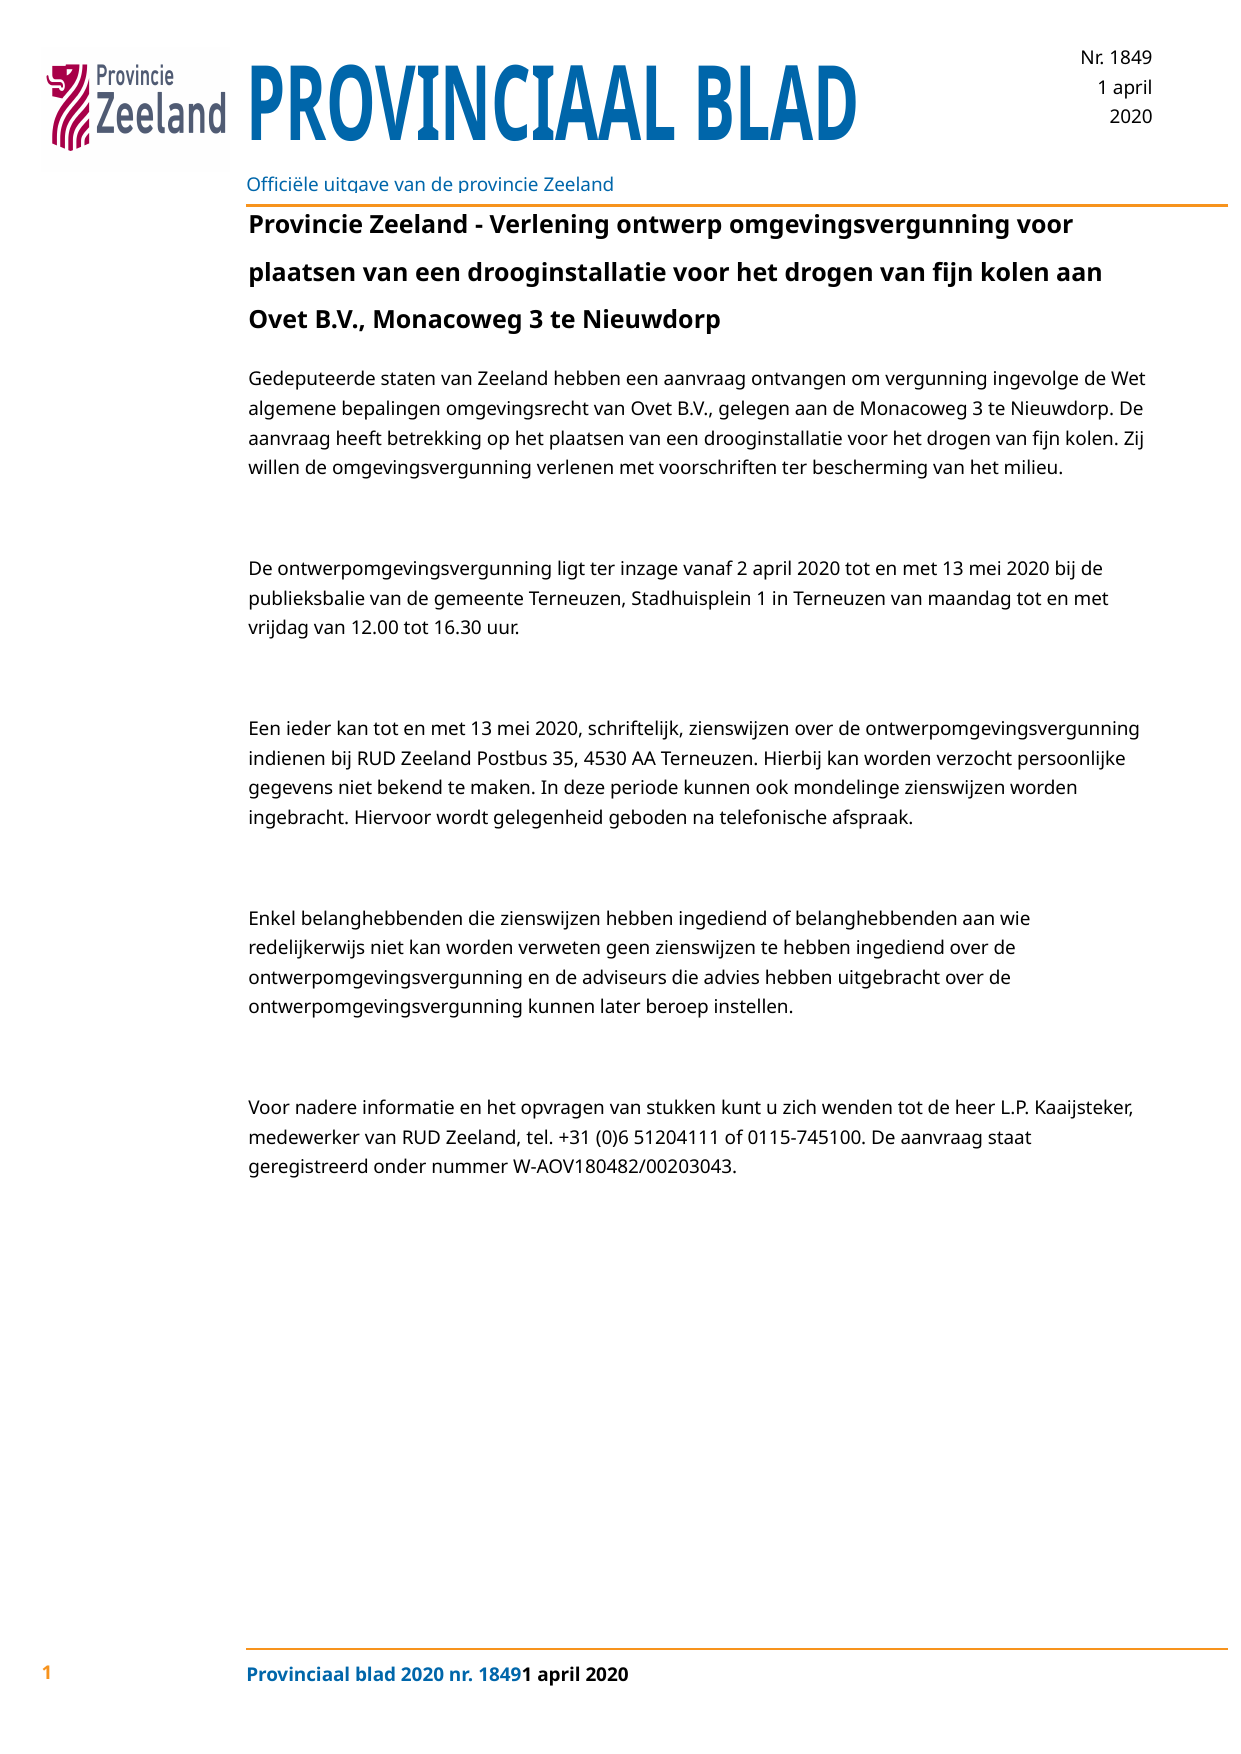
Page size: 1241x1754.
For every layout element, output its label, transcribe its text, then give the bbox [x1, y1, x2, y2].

picture [41, 47, 231, 172]
text Provincie Zeeland - Verlening ontwerp omgevingsvergunning voor plaatsen van een drooginstallatie voor het drogen van fijn kolen aan Ovet B.V., Monacoweg 3 te Nieuwdorp [248, 207, 1152, 336]
text Gedeputeerde staten van Zeeland hebben een aanvraag ontvangen om vergunning ingevolge de Wet algemene bepalingen omgevingsrecht van Ovet B.V., gelegen aan de Monacoweg 3 te Nieuwdorp. De aanvraag heeft betrekking op het plaatsen van een drooginstallatie voor het drogen van fijn kolen. Zij willen de omgevingsvergunning verlenen met voorschriften ter bescherming van het milieu. [248, 366, 1152, 480]
text Een ieder kan tot en met 13 mei 2020, schriftelijk, zienswijzen over de ontwerpomgevingsvergunning indienen bij RUD Zeeland Postbus 35, 4530 AA Terneuzen. Hierbij kan worden verzocht persoonlijke gegevens niet bekend te maken. In deze periode kunnen ook mondelinge zienswijzen worden ingebracht. Hiervoor wordt gelegenheid geboden na telefonische afspraak. [248, 715, 1152, 829]
text De ontwerpomgevingsvergunning ligt ter inzage vanaf 2 april 2020 tot en met 13 mei 2020 bij de publieksbalie van de gemeente Terneuzen, Stadhuisplein 1 in Terneuzen van maandag tot en met vrijdag van 12.00 tot 16.30 uur. [248, 555, 1152, 640]
text Enkel belanghebbenden die zienswijzen hebben ingediend of belanghebbenden aan wie redelijkerwijs niet kan worden verweten geen zienswijzen te hebben ingediend over de ontwerpomgevingsvergunning en de adviseurs die advies hebben uitgebracht over de ontwerpomgevingsvergunning kunnen later beroep instellen. [248, 905, 1152, 1019]
text Voor nadere informatie en het opvragen van stukken kunt u zich wenden tot de heer L.P. Kaaijsteker, medewerker van RUD Zeeland, tel. +31 (0)6 51204111 of 0115-745100. De aanvraag staat geregistreerd onder nummer W-AOV180482/00203043. [248, 1094, 1152, 1179]
